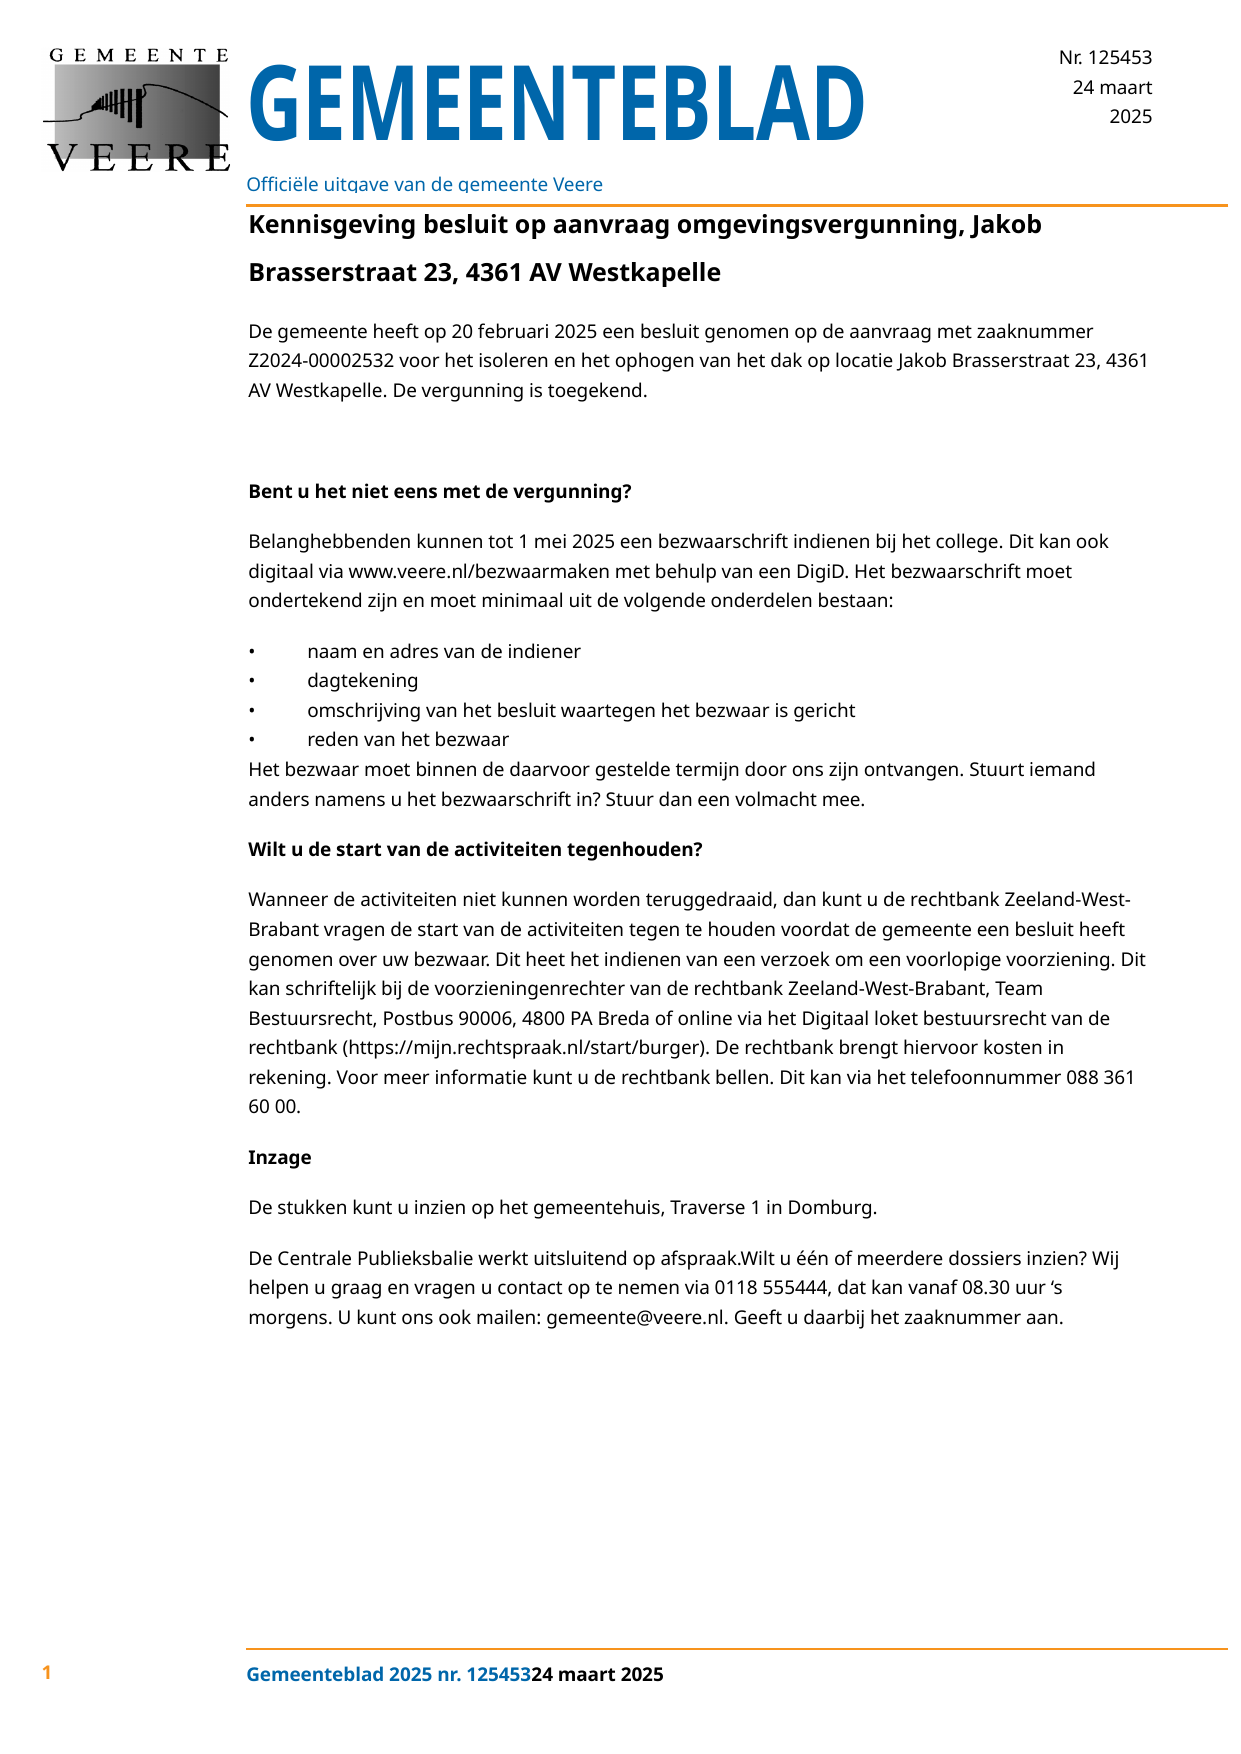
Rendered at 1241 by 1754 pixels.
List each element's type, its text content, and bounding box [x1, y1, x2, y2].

text Inzage [248, 1144, 1152, 1170]
text Wilt u de start van de activiteiten tegenhouden? [248, 836, 1152, 862]
text De stukken kunt u inzien op het gemeentehuis, Traverse 1 in Domburg. [248, 1194, 1152, 1220]
list dagtekening [248, 667, 1152, 693]
text Belanghebbenden kunnen tot 1 mei 2025 een bezwaarschrift indienen bij het college. Dit kan ook digitaal via www.veere.nl/bezwaarmaken met behulp van een DigiD. Het bezwaarschrift moet ondertekend zijn en moet minimaal uit de volgende onderdelen bestaan: [248, 528, 1152, 613]
text Wanneer de activiteiten niet kunnen worden teruggedraaid, dan kunt u de rechtbank Zeeland-West-Brabant vragen de start van de activiteiten tegen te houden voordat de gemeente een besluit heeft genomen over uw bezwaar. Dit heet het indienen van een verzoek om een voorlopige voorziening. Dit kan schriftelijk bij de voorzieningenrechter van de rechtbank Zeeland-West-Brabant, Team Bestuursrecht, Postbus 90006, 4800 PA Breda of online via het Digitaal loket bestuursrecht van de rechtbank (https://mijn.rechtspraak.nl/start/burger). De rechtbank brengt hiervoor kosten in rekening. Voor meer informatie kunt u de rechtbank bellen. Dit kan via het telefoonnummer 088 361 60 00. [248, 887, 1152, 1119]
picture [41, 47, 231, 172]
list reden van het bezwaar [248, 727, 1152, 752]
text Kennisgeving besluit op aanvraag omgevingsvergunning, Jakob Brasserstraat 23, 4361 AV Westkapelle [248, 207, 1152, 288]
text De Centrale Publieksbalie werkt uitsluitend op afspraak.Wilt u één of meerdere dossiers inzien? Wij helpen u graag en vragen u contact op te nemen via 0118 555444, dat kan vanaf 08.30 uur ‘s morgens. U kunt ons ook mailen: gemeente@veere.nl. Geeft u daarbij het zaaknummer aan. [248, 1245, 1152, 1330]
text De gemeente heeft op 20 februari 2025 een besluit genomen op de aanvraag met zaaknummer Z2024-00002532 voor het isoleren en het ophogen van het dak op locatie Jakob Brasserstraat 23, 4361 AV Westkapelle. De vergunning is toegekend. [248, 318, 1152, 403]
text Het bezwaar moet binnen de daarvoor gestelde termijn door ons zijn ontvangen. Stuurt iemand anders namens u het bezwaarschrift in? Stuur dan een volmacht mee. [248, 756, 1152, 812]
list omschrijving van het besluit waartegen het bezwaar is gericht [248, 697, 1152, 723]
list naam en adres van de indiener [248, 638, 1152, 664]
text Bent u het niet eens met de vergunning? [248, 478, 1152, 504]
